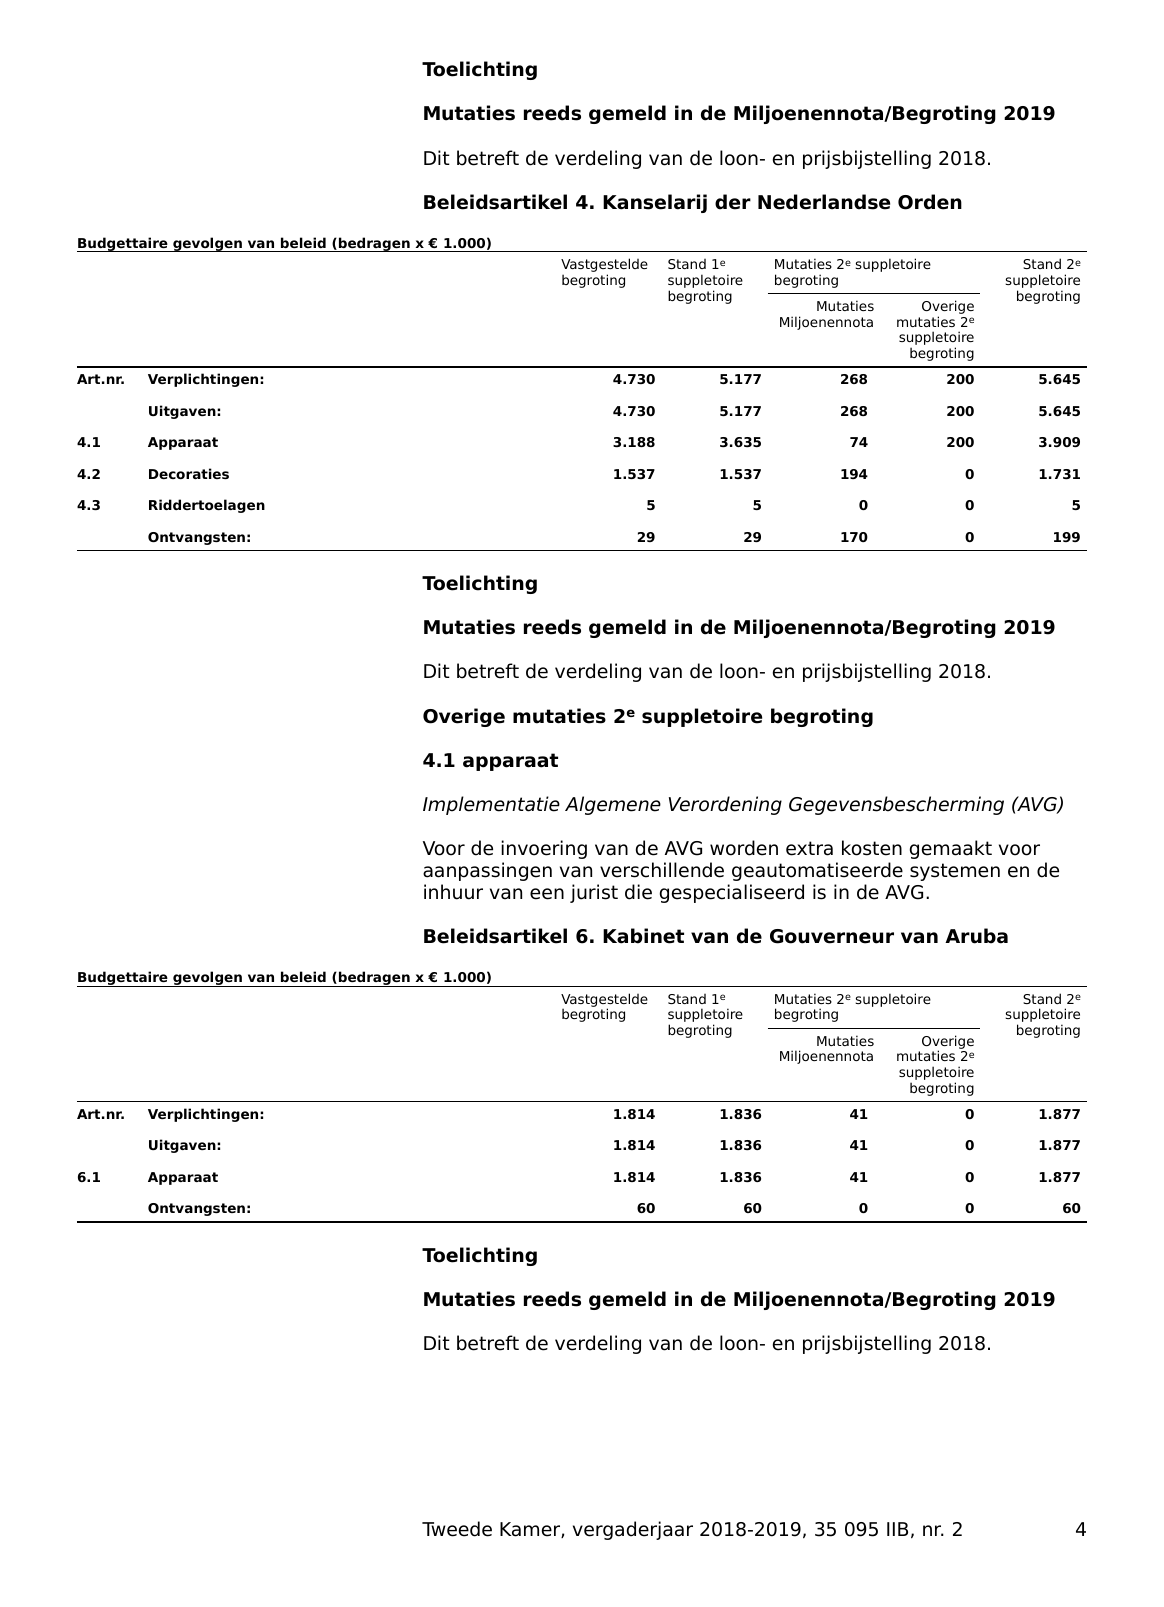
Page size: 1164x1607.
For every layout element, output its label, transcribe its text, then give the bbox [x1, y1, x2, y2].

table_cell 1.537 [555, 466, 661, 482]
table_cell Overige mutaties 2e suppletoire begroting [874, 1029, 980, 1101]
table_cell [142, 419, 555, 435]
subtitle Mutaties reeds gemeld in de Miljoenennota/Begroting 2019 [422, 103, 1087, 125]
table_cell [555, 451, 661, 466]
table_cell [77, 252, 142, 366]
table_cell Stand 2e suppletoire begroting [980, 987, 1087, 1101]
table_cell 3.635 [661, 435, 768, 451]
text Dit betreft de verdeling van de loon- en prijsbijstelling 2018. [422, 661, 1087, 683]
table_cell Apparaat [142, 1170, 555, 1185]
table_cell [874, 1123, 980, 1138]
table_cell [768, 388, 874, 403]
table_cell 3.909 [980, 435, 1087, 451]
subtitle Implementatie Algemene Verordening Gegevensbescherming (AVG) [422, 794, 1087, 816]
table_cell [77, 1123, 142, 1138]
subtitle 4.1 apparaat [422, 750, 1087, 772]
table_cell 0 [874, 1170, 980, 1185]
table_cell [555, 1185, 661, 1201]
table_cell 200 [874, 404, 980, 419]
table_cell [555, 419, 661, 435]
text Voor de invoering van de AVG worden extra kosten gemaakt voor aanpassingen van verschillende geautomatiseerde systemen en de inhuur van een jurist die gespecialiseerd is in de AVG. [422, 838, 1087, 904]
table_cell 1.836 [661, 1170, 768, 1185]
table_cell 60 [555, 1201, 661, 1221]
table_cell 0 [874, 1201, 980, 1221]
table_cell 4.730 [555, 404, 661, 419]
table_cell [874, 514, 980, 529]
subtitle Toelichting [422, 573, 1087, 595]
table_cell Art.nr. [77, 1102, 142, 1122]
table_cell [661, 1185, 768, 1201]
table_cell [142, 388, 555, 403]
table_cell [555, 1154, 661, 1169]
table_cell 0 [874, 529, 980, 550]
table_cell 194 [768, 466, 874, 482]
subtitle Toelichting [422, 59, 1087, 81]
table_cell Mutaties Miljoenennota [768, 1029, 874, 1101]
table_cell [77, 1138, 142, 1154]
table_cell [980, 451, 1087, 466]
table_cell 0 [874, 498, 980, 514]
table_cell [77, 987, 142, 1101]
table_cell 5 [661, 498, 768, 514]
table_cell 5.645 [980, 368, 1087, 388]
table_cell [874, 419, 980, 435]
table_cell 4.3 [77, 498, 142, 514]
table_cell Apparaat [142, 435, 555, 451]
text Dit betreft de verdeling van de loon- en prijsbijstelling 2018. [422, 1333, 1087, 1355]
table_cell Mutaties 2e suppletoire begroting [768, 987, 980, 1028]
table_cell [142, 514, 555, 529]
table_cell 200 [874, 368, 980, 388]
table_cell 1.814 [555, 1138, 661, 1154]
table_cell [874, 1154, 980, 1169]
table_cell [768, 514, 874, 529]
table_cell 5 [980, 498, 1087, 514]
table_cell [661, 514, 768, 529]
table_cell 4.1 [77, 435, 142, 451]
table_cell [77, 529, 142, 550]
table_cell 0 [874, 1138, 980, 1154]
table_cell 1.731 [980, 466, 1087, 482]
table_cell [142, 987, 555, 1101]
table_header Budgettaire gevolgen van beleid (bedragen x € 1.000) [77, 235, 1087, 251]
table_cell 5.645 [980, 404, 1087, 419]
table_cell 170 [768, 529, 874, 550]
table_cell [555, 388, 661, 403]
subtitle Toelichting [422, 1245, 1087, 1267]
table_cell 60 [661, 1201, 768, 1221]
table_cell 5.177 [661, 404, 768, 419]
table_cell Verplichtingen: [142, 368, 555, 388]
table_cell [980, 1154, 1087, 1169]
table_cell [874, 451, 980, 466]
table_cell [768, 1123, 874, 1138]
table_cell [77, 482, 142, 498]
table_cell 268 [768, 368, 874, 388]
table_cell [980, 419, 1087, 435]
table_cell Verplichtingen: [142, 1102, 555, 1122]
subtitle Beleidsartikel 4. Kanselarij der Nederlandse Orden [422, 192, 1087, 213]
table_cell 0 [768, 1201, 874, 1221]
table_cell 1.814 [555, 1102, 661, 1122]
table_cell [142, 451, 555, 466]
table_cell [142, 1154, 555, 1169]
table_cell 29 [661, 529, 768, 550]
table_cell 5 [555, 498, 661, 514]
table_cell [555, 1123, 661, 1138]
table_cell Art.nr. [77, 368, 142, 388]
table_cell [768, 451, 874, 466]
table_cell [661, 388, 768, 403]
table_cell 4.730 [555, 368, 661, 388]
table_cell [142, 252, 555, 366]
table_cell [874, 388, 980, 403]
table_cell 41 [768, 1138, 874, 1154]
table_cell [555, 514, 661, 529]
table_cell [980, 514, 1087, 529]
table_cell Vastgestelde begroting [555, 987, 661, 1101]
table_cell 6.1 [77, 1170, 142, 1185]
table_cell 29 [555, 529, 661, 550]
table_cell 200 [874, 435, 980, 451]
table_cell [980, 1123, 1087, 1138]
table_cell Ontvangsten: [142, 529, 555, 550]
table_cell [874, 482, 980, 498]
table_cell [874, 1185, 980, 1201]
table_cell [768, 1185, 874, 1201]
table_cell [661, 1154, 768, 1169]
table_cell [77, 1201, 142, 1221]
table_cell 1.836 [661, 1102, 768, 1122]
table_cell Vastgestelde begroting [555, 252, 661, 366]
table_cell Stand 2e suppletoire begroting [980, 252, 1087, 366]
table_cell [77, 1154, 142, 1169]
text Dit betreft de verdeling van de loon- en prijsbijstelling 2018. [422, 147, 1087, 169]
table_cell 1.877 [980, 1138, 1087, 1154]
table_cell 4.2 [77, 466, 142, 482]
table_cell 1.836 [661, 1138, 768, 1154]
subtitle Overige mutaties 2e suppletoire begroting [422, 706, 1087, 727]
subtitle Mutaties reeds gemeld in de Miljoenennota/Begroting 2019 [422, 617, 1087, 639]
table_cell Stand 1e suppletoire begroting [661, 252, 768, 366]
table_cell [980, 1185, 1087, 1201]
table_cell [142, 482, 555, 498]
table_cell 3.188 [555, 435, 661, 451]
table_cell [768, 482, 874, 498]
table_cell 1.537 [661, 466, 768, 482]
table_cell 74 [768, 435, 874, 451]
table_cell Riddertoelagen [142, 498, 555, 514]
table_cell Stand 1e suppletoire begroting [661, 987, 768, 1101]
subtitle Mutaties reeds gemeld in de Miljoenennota/Begroting 2019 [422, 1289, 1087, 1311]
table_cell Ontvangsten: [142, 1201, 555, 1221]
table_cell Mutaties Miljoenennota [768, 294, 874, 366]
table_cell 1.814 [555, 1170, 661, 1185]
table_cell [661, 1123, 768, 1138]
table_cell [768, 1154, 874, 1169]
table_cell Overige mutaties 2e suppletoire begroting [874, 294, 980, 366]
table_cell Mutaties 2e suppletoire begroting [768, 252, 980, 293]
table_cell [77, 451, 142, 466]
table_cell [77, 514, 142, 529]
table_cell Uitgaven: [142, 1138, 555, 1154]
table_cell 199 [980, 529, 1087, 550]
table_cell 41 [768, 1170, 874, 1185]
table_cell 5.177 [661, 368, 768, 388]
table_cell [77, 1185, 142, 1201]
table_cell [142, 1123, 555, 1138]
table_cell 0 [768, 498, 874, 514]
table_cell Decoraties [142, 466, 555, 482]
table_cell 60 [980, 1201, 1087, 1221]
table_cell 41 [768, 1102, 874, 1122]
table_cell [768, 419, 874, 435]
table_cell 0 [874, 1102, 980, 1122]
table_header Budgettaire gevolgen van beleid (bedragen x € 1.000) [77, 970, 1087, 986]
table_cell 1.877 [980, 1102, 1087, 1122]
table_cell [980, 388, 1087, 403]
table_cell [142, 1185, 555, 1201]
table_cell [77, 419, 142, 435]
table_cell [980, 482, 1087, 498]
table_cell Uitgaven: [142, 404, 555, 419]
table_cell 0 [874, 466, 980, 482]
table_cell [555, 482, 661, 498]
table_cell 1.877 [980, 1170, 1087, 1185]
table_cell [661, 451, 768, 466]
table_cell [77, 404, 142, 419]
table_cell 268 [768, 404, 874, 419]
table_cell [77, 388, 142, 403]
table_cell [661, 419, 768, 435]
subtitle Beleidsartikel 6. Kabinet van de Gouverneur van Aruba [422, 926, 1087, 948]
table_cell [661, 482, 768, 498]
